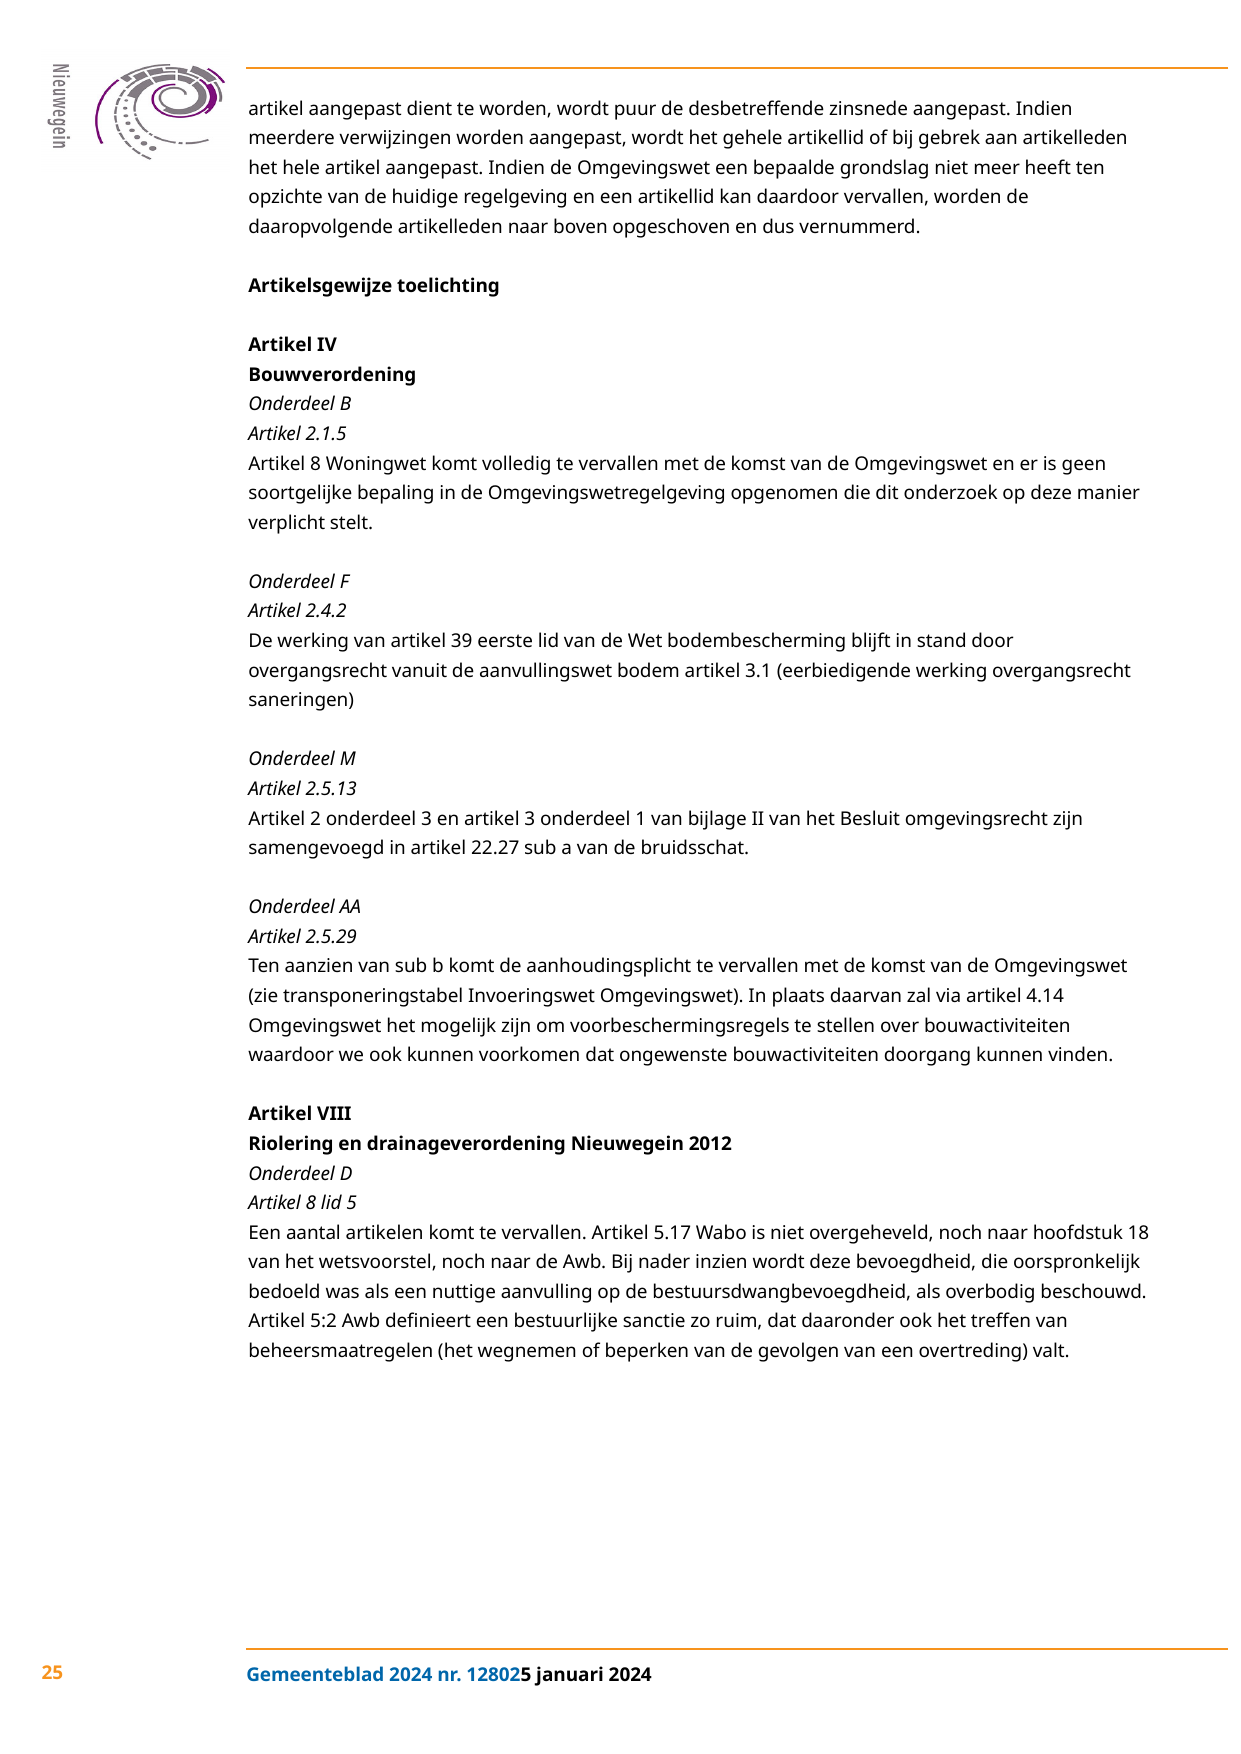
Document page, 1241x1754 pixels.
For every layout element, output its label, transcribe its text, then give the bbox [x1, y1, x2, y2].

text Riolering en drainageverordening Nieuwegein 2012 [248, 1130, 1152, 1156]
text Artikel 2 onderdeel 3 en artikel 3 onderdeel 1 van bijlage II van het Besluit omgevingsrecht zijn samengevoegd in artikel 22.27 sub a van de bruidsschat. [248, 805, 1152, 860]
picture [41, 47, 231, 172]
text Artikel VIII [248, 1101, 1152, 1126]
text Onderdeel B [248, 391, 1152, 416]
text Artikel 8 Woningwet komt volledig te vervallen met de komst van de Omgevingswet en er is geen soortgelijke bepaling in de Omgevingswetregelgeving opgenomen die dit onderzoek op deze manier verplicht stelt. [248, 450, 1152, 535]
text De werking van artikel 39 eerste lid van de Wet bodembescherming blijft in stand door overgangsrecht vanuit de aanvullingswet bodem artikel 3.1 (eerbiedigende werking overgangsrecht saneringen) [248, 627, 1152, 712]
text Onderdeel AA [248, 893, 1152, 919]
text Artikel 8 lid 5 [248, 1189, 1152, 1215]
text Bouwverordening [248, 361, 1152, 387]
text Artikel 2.1.5 [248, 420, 1152, 446]
text Artikel 2.5.29 [248, 923, 1152, 949]
text Onderdeel M [248, 746, 1152, 771]
text Artikelsgewijze toelichting [248, 272, 1152, 298]
text Een aantal artikelen komt te vervallen. Artikel 5.17 Wabo is niet overgeheveld, noch naar hoofdstuk 18 van het wetsvoorstel, noch naar de Awb. Bij nader inzien wordt deze bevoegdheid, die oorspronkelijk bedoeld was als een nuttige aanvulling op de bestuursdwangbevoegdheid, als overbodig beschouwd. Artikel 5:2 Awb definieert een bestuurlijke sanctie zo ruim, dat daaronder ook het treffen van beheersmaatregelen (het wegnemen of beperken van de gevolgen van een overtreding) valt. [248, 1219, 1152, 1363]
text Ten aanzien van sub b komt de aanhoudingsplicht te vervallen met de komst van de Omgevingswet (zie transponeringstabel Invoeringswet Omgevingswet). In plaats daarvan zal via artikel 4.14 Omgevingswet het mogelijk zijn om voorbeschermingsregels te stellen over bouwactiviteiten waardoor we ook kunnen voorkomen dat ongewenste bouwactiviteiten doorgang kunnen vinden. [248, 953, 1152, 1067]
text artikel aangepast dient te worden, wordt puur de desbetreffende zinsnede aangepast. Indien meerdere verwijzingen worden aangepast, wordt het gehele artikellid of bij gebrek aan artikelleden het hele artikel aangepast. Indien de Omgevingswet een bepaalde grondslag niet meer heeft ten opzichte van de huidige regelgeving en een artikellid kan daardoor vervallen, worden de daaropvolgende artikelleden naar boven opgeschoven en dus vernummerd. [248, 95, 1152, 239]
text Artikel 2.5.13 [248, 775, 1152, 801]
text Onderdeel D [248, 1160, 1152, 1186]
text Artikel IV [248, 331, 1152, 357]
text Artikel 2.4.2 [248, 598, 1152, 623]
text Onderdeel F [248, 568, 1152, 594]
